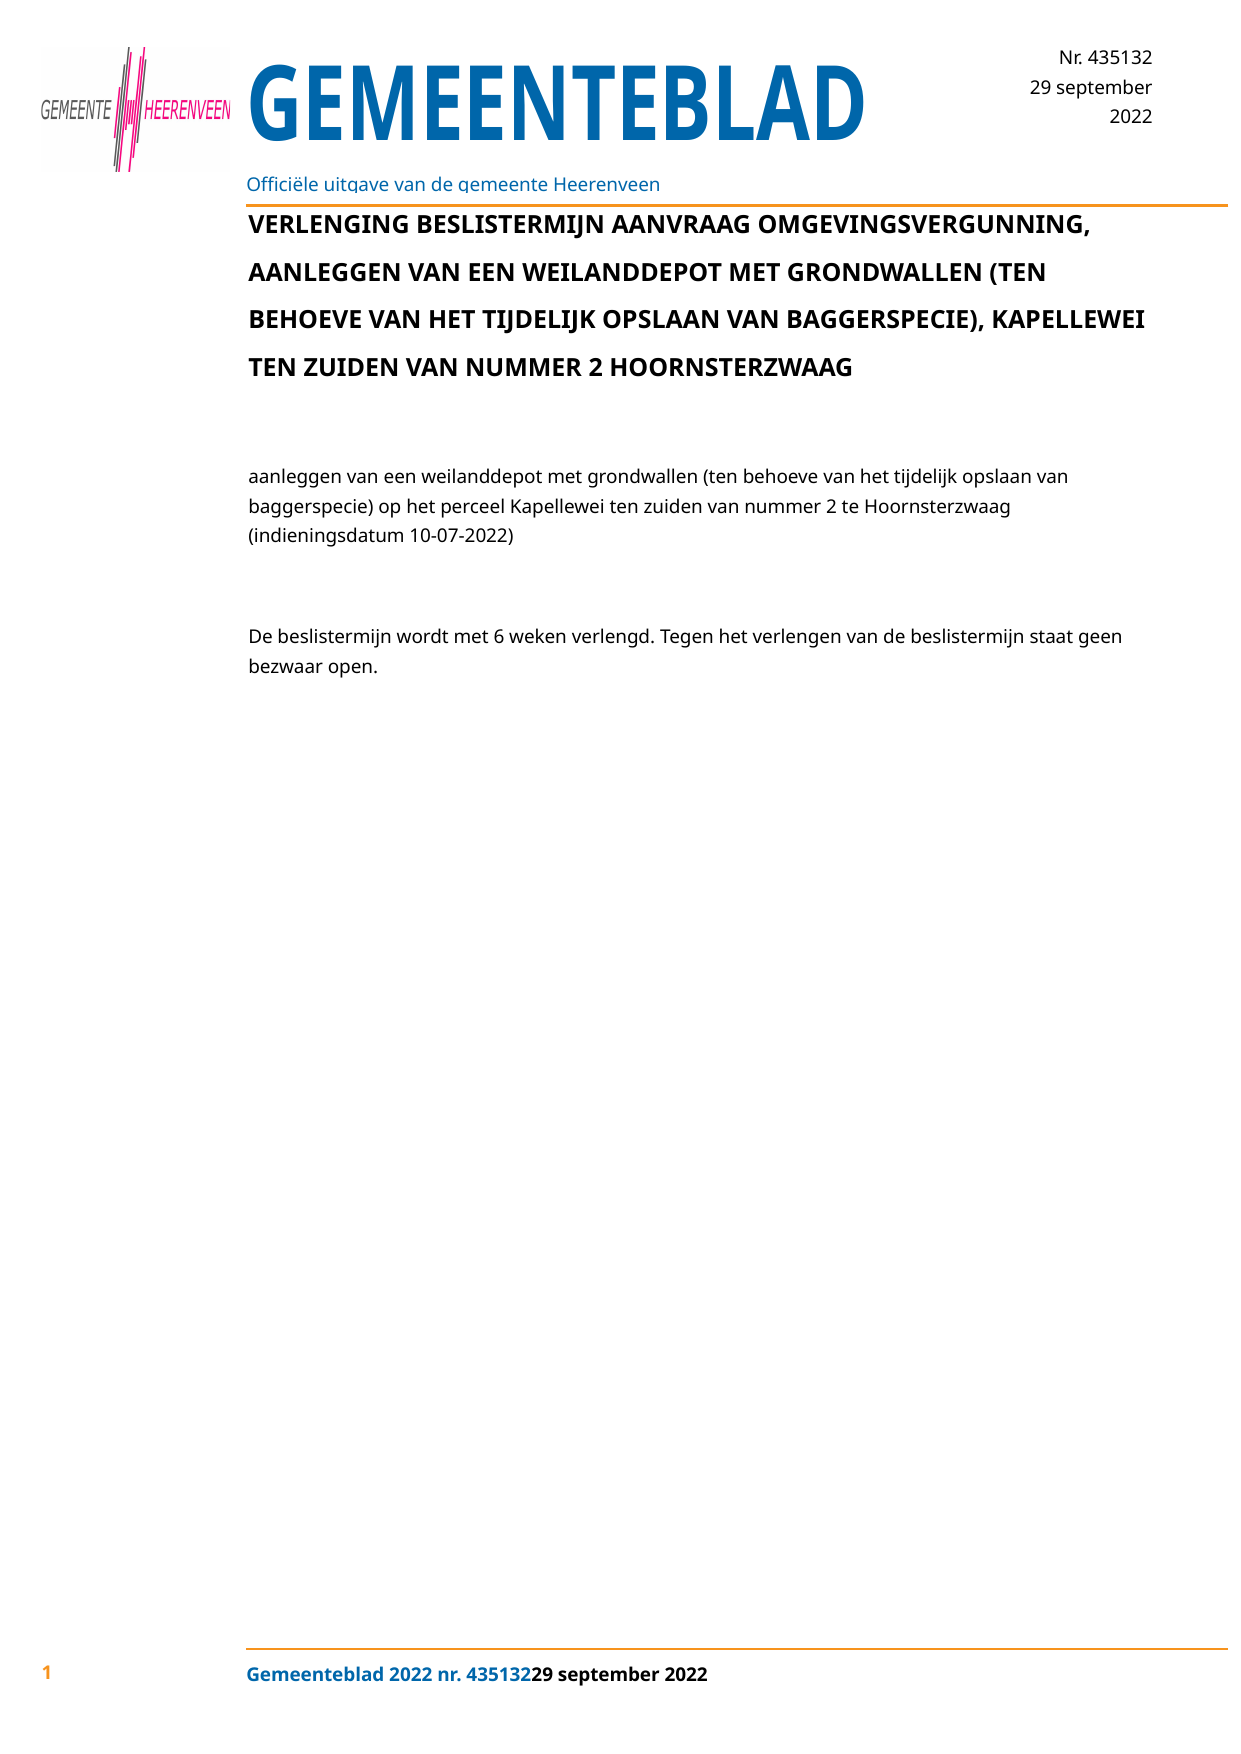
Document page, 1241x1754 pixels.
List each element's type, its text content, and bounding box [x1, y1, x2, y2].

text aanleggen van een weilanddepot met grondwallen (ten behoeve van het tijdelijk opslaan van baggerspecie) op het perceel Kapellewei ten zuiden van nummer 2 te Hoornsterzwaag (indieningsdatum 10-07-2022) [248, 463, 1152, 548]
text De beslistermijn wordt met 6 weken verlengd. Tegen het verlengen van de beslistermijn staat geen bezwaar open. [248, 623, 1152, 679]
text VERLENGING BESLISTERMIJN AANVRAAG OMGEVINGSVERGUNNING, AANLEGGEN VAN EEN WEILANDDEPOT MET GRONDWALLEN (TEN BEHOEVE VAN HET TIJDELIJK OPSLAAN VAN BAGGERSPECIE), KAPELLEWEI TEN ZUIDEN VAN NUMMER 2 HOORNSTERZWAAG [248, 207, 1152, 384]
picture [41, 47, 231, 172]
